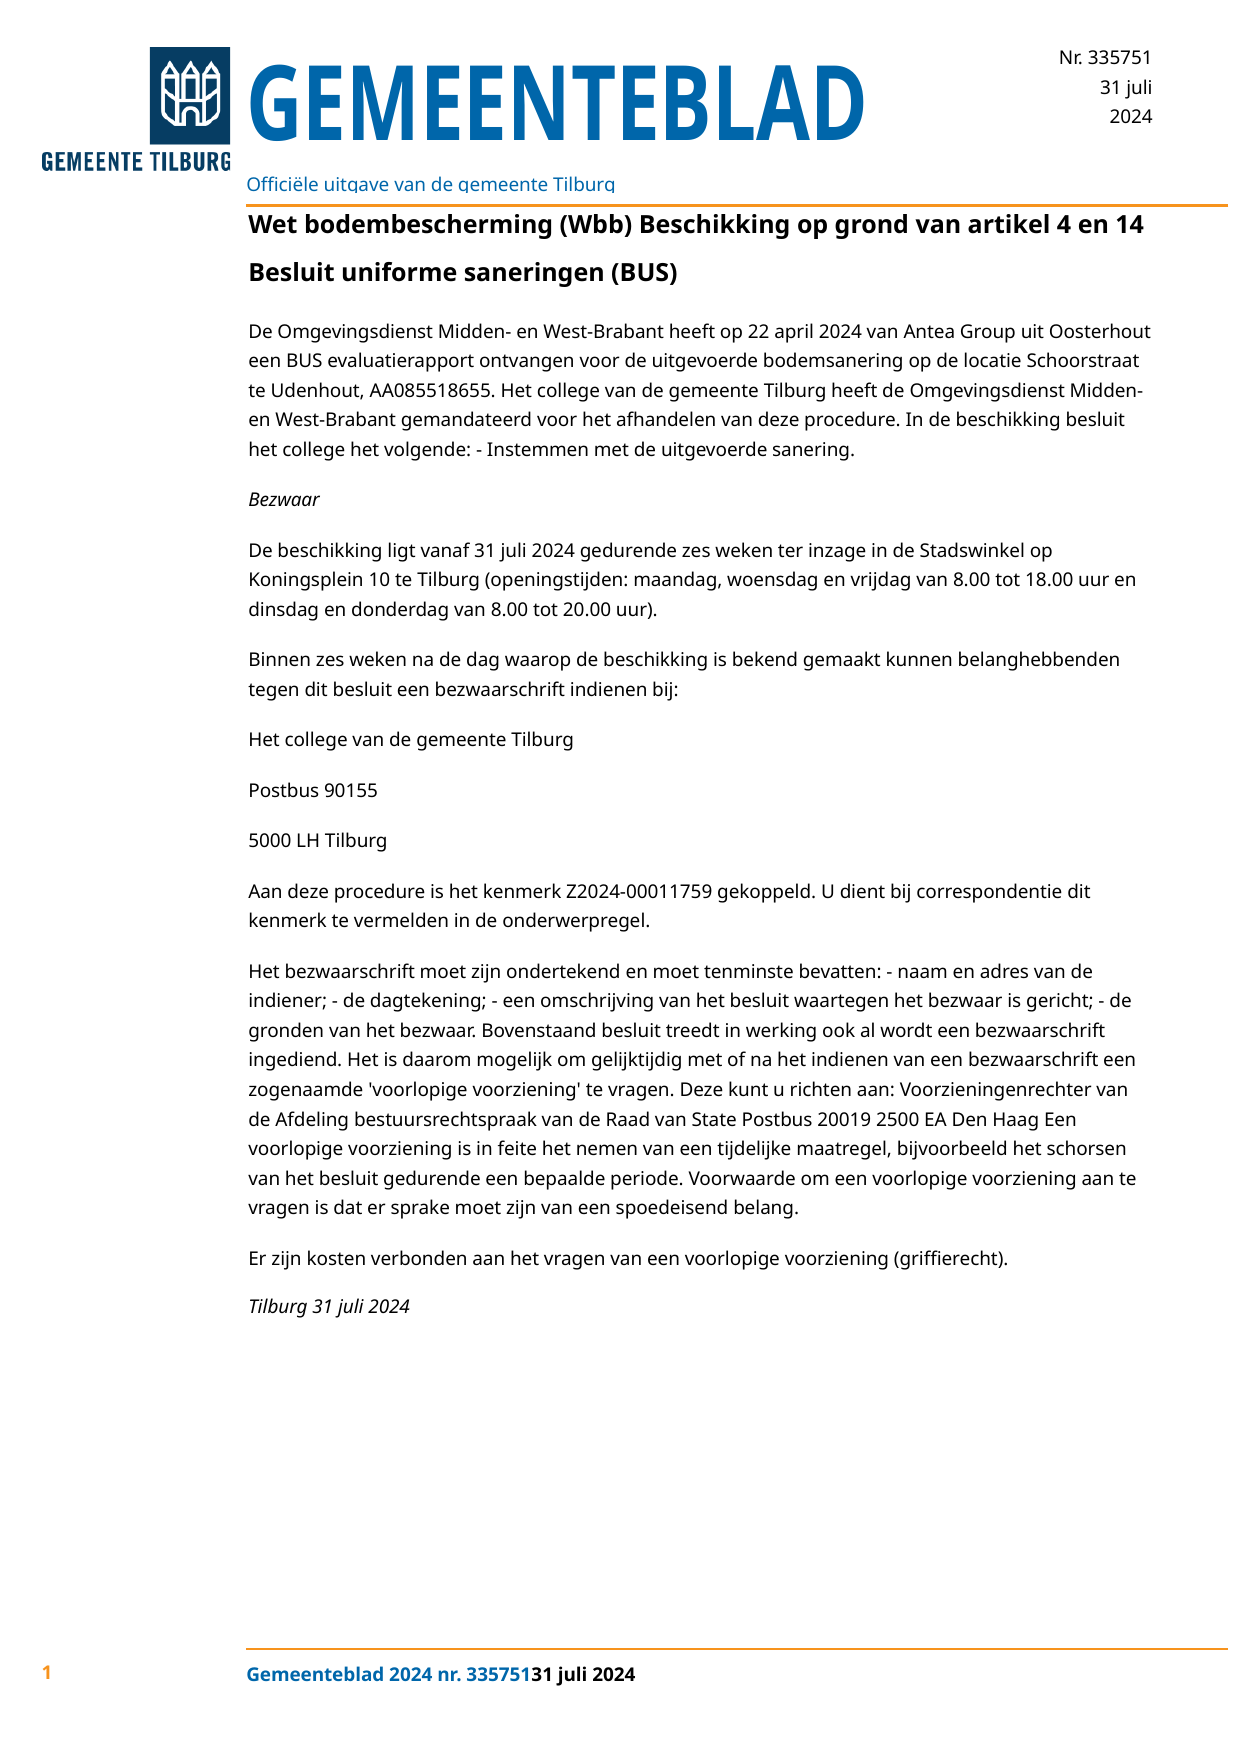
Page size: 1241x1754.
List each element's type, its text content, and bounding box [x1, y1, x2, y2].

text Er zijn kosten verbonden aan het vragen van een voorlopige voorziening (griffierecht). [248, 1245, 1152, 1271]
text Postbus 90155 [248, 777, 1152, 803]
text Wet bodembescherming (Wbb) Beschikking op grond van artikel 4 en 14 Besluit uniforme saneringen (BUS) [248, 207, 1152, 288]
text Het bezwaarschrift moet zijn ondertekend en moet tenminste bevatten: - naam en adres van de indiener; - de dagtekening; - een omschrijving van het besluit waartegen het bezwaar is gericht; - de gronden van het bezwaar. Bovenstaand besluit treedt in werking ook al wordt een bezwaarschrift ingediend. Het is daarom mogelijk om gelijktijdig met of na het indienen van een bezwaarschrift een zogenaamde 'voorlopige voorziening' te vragen. Deze kunt u richten aan: Voorzieningenrechter van de Afdeling bestuursrechtspraak van de Raad van State Postbus 20019 2500 EA Den Haag Een voorlopige voorziening is in feite het nemen van een tijdelijke maatregel, bijvoorbeeld het schorsen van het besluit gedurende een bepaalde periode. Voorwaarde om een voorlopige voorziening aan te vragen is dat er sprake moet zijn van een spoedeisend belang. [248, 958, 1152, 1220]
text Binnen zes weken na de dag waarop de beschikking is bekend gemaakt kunnen belanghebbenden tegen dit besluit een bezwaarschrift indienen bij: [248, 647, 1152, 702]
text Bezwaar [248, 487, 1152, 512]
text De Omgevingsdienst Midden- en West-Brabant heeft op 22 april 2024 van Antea Group uit Oosterhout een BUS evaluatierapport ontvangen voor de uitgevoerde bodemsanering op de locatie Schoorstraat te Udenhout, AA085518655. Het college van de gemeente Tilburg heeft de Omgevingsdienst Midden- en West-Brabant gemandateerd voor het afhandelen van deze procedure. In de beschikking besluit het college het volgende: - Instemmen met de uitgevoerde sanering. [248, 318, 1152, 462]
text De beschikking ligt vanaf 31 juli 2024 gedurende zes weken ter inzage in de Stadswinkel op Koningsplein 10 te Tilburg (openingstijden: maandag, woensdag en vrijdag van 8.00 tot 18.00 uur en dinsdag en donderdag van 8.00 tot 20.00 uur). [248, 537, 1152, 622]
text Tilburg 31 juli 2024 [248, 1293, 1152, 1318]
picture [41, 47, 231, 172]
text Aan deze procedure is het kenmerk Z2024-00011759 gekoppeld. U dient bij correspondentie dit kenmerk te vermelden in de onderwerpregel. [248, 878, 1152, 933]
text 5000 LH Tilburg [248, 827, 1152, 853]
text Het college van de gemeente Tilburg [248, 727, 1152, 752]
